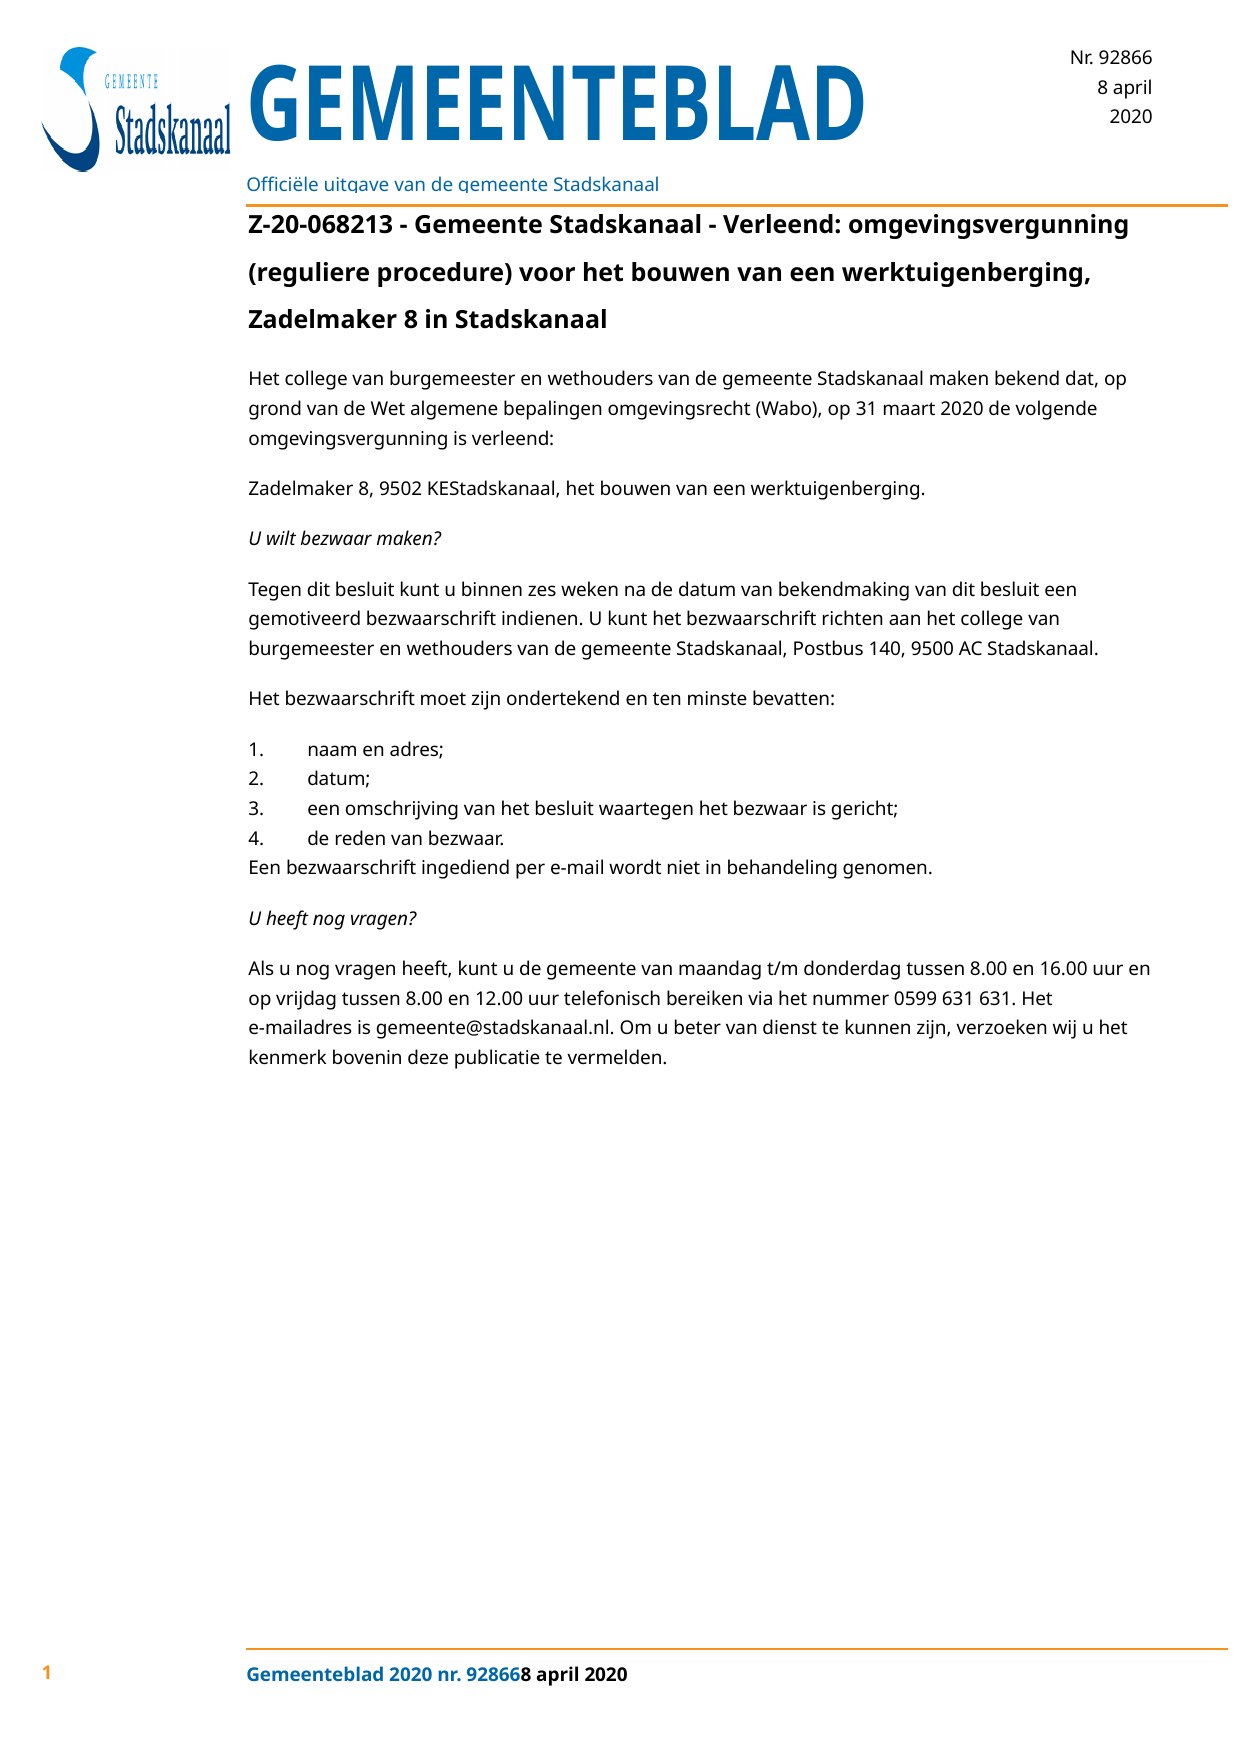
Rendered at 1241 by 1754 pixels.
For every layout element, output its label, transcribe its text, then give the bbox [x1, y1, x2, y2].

text Zadelmaker 8, 9502 KEStadskanaal, het bouwen van een werktuigenberging. [248, 475, 1152, 501]
text Het bezwaarschrift moet zijn ondertekend en ten minste bevatten: [248, 686, 1152, 711]
text U heeft nog vragen? [248, 905, 1152, 930]
list naam en adres; [248, 736, 1152, 762]
text Tegen dit besluit kunt u binnen zes weken na de datum van bekendmaking van dit besluit een gemotiveerd bezwaarschrift indienen. U kunt het bezwaarschrift richten aan het college van burgemeester en wethouders van de gemeente Stadskanaal, Postbus 140, 9500 AC Stadskanaal. [248, 576, 1152, 661]
text U wilt bezwaar maken? [248, 526, 1152, 551]
text Z-20-068213 - Gemeente Stadskanaal - Verleend: omgevingsvergunning (reguliere procedure) voor het bouwen van een werktuigenberging, Zadelmaker 8 in Stadskanaal [248, 207, 1152, 336]
text Een bezwaarschrift ingediend per e-mail wordt niet in behandeling genomen. [248, 854, 1152, 880]
picture [41, 47, 231, 172]
text Het college van burgemeester en wethouders van de gemeente Stadskanaal maken bekend dat, op grond van de Wet algemene bepalingen omgevingsrecht (Wabo), op 31 maart 2020 de volgende omgevingsvergunning is verleend: [248, 366, 1152, 450]
list datum; [248, 766, 1152, 791]
list een omschrijving van het besluit waartegen het bezwaar is gericht; [248, 795, 1152, 821]
list de reden van bezwaar. [248, 825, 1152, 850]
text Als u nog vragen heeft, kunt u de gemeente van maandag t/m donderdag tussen 8.00 en 16.00 uur en op vrijdag tussen 8.00 en 12.00 uur telefonisch bereiken via het nummer 0599 631 631. Het e‑mailadres is gemeente@stadskanaal.nl. Om u beter van dienst te kunnen zijn, verzoeken wij u het kenmerk bovenin deze publicatie te vermelden. [248, 955, 1152, 1069]
